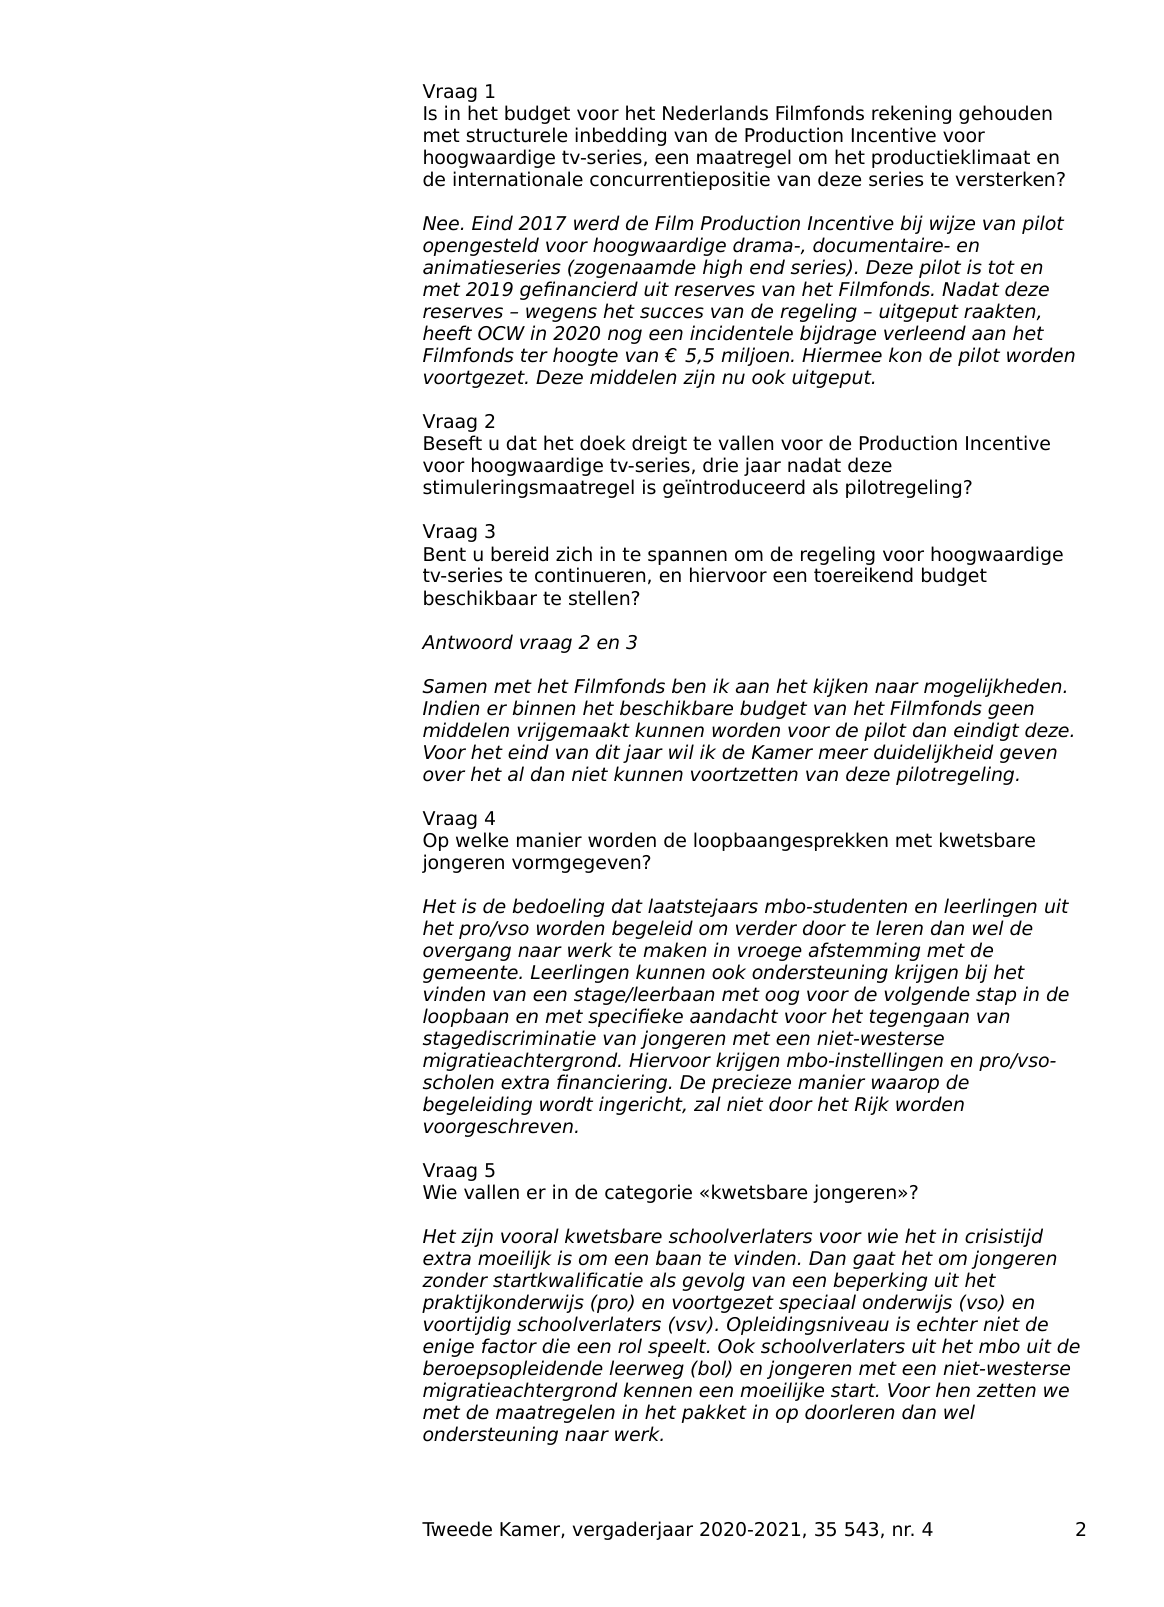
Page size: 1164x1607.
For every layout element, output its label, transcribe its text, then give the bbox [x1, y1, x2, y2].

text Is in het budget voor het Nederlands Filmfonds rekening gehouden met structurele inbedding van de Production Incentive voor hoogwaardige tv-series, een maatregel om het productieklimaat en de internationale concurrentiepositie van deze series te versterken? [422, 103, 1087, 191]
text Nee. Eind 2017 werd de Film Production Incentive bij wijze van pilot opengesteld voor hoogwaardige drama-, documentaire- en animatieseries (zogenaamde high end series). Deze pilot is tot en met 2019 gefinancierd uit reserves van het Filmfonds. Nadat deze reserves – wegens het succes van de regeling – uitgeput raakten, heeft OCW in 2020 nog een incidentele bijdrage verleend aan het Filmfonds ter hoogte van € 5,5 miljoen. Hiermee kon de pilot worden voortgezet. Deze middelen zijn nu ook uitgeput. [422, 213, 1087, 389]
text Op welke manier worden de loopbaangesprekken met kwetsbare jongeren vormgegeven? [422, 830, 1087, 874]
text Samen met het Filmfonds ben ik aan het kijken naar mogelijkheden. Indien er binnen het beschikbare budget van het Filmfonds geen middelen vrijgemaakt kunnen worden voor de pilot dan eindigt deze. Voor het eind van dit jaar wil ik de Kamer meer duidelijkheid geven over het al dan niet kunnen voortzetten van deze pilotregeling. [422, 676, 1087, 786]
text Vraag 4 [422, 808, 1087, 830]
text Vraag 5 [422, 1160, 1087, 1182]
text Wie vallen er in de categorie «kwetsbare jongeren»? [422, 1182, 1087, 1204]
text Beseft u dat het doek dreigt te vallen voor de Production Incentive voor hoogwaardige tv-series, drie jaar nadat deze stimuleringsmaatregel is geïntroduceerd als pilotregeling? [422, 433, 1087, 499]
subtitle Antwoord vraag 2 en 3 [422, 632, 1087, 653]
text Het zijn vooral kwetsbare schoolverlaters voor wie het in crisistijd extra moeilijk is om een baan te vinden. Dan gaat het om jongeren zonder startkwalificatie als gevolg van een beperking uit het praktijkonderwijs (pro) en voortgezet speciaal onderwijs (vso) en voortijdig schoolverlaters (vsv). Opleidingsniveau is echter niet de enige factor die een rol speelt. Ook schoolverlaters uit het mbo uit de beroepsopleidende leerweg (bol) en jongeren met een niet-westerse migratieachtergrond kennen een moeilijke start. Voor hen zetten we met de maatregelen in het pakket in op doorleren dan wel ondersteuning naar werk. [422, 1226, 1087, 1446]
text Vraag 1 [422, 81, 1087, 103]
text Het is de bedoeling dat laatstejaars mbo-studenten en leerlingen uit het pro/vso worden begeleid om verder door te leren dan wel de overgang naar werk te maken in vroege afstemming met de gemeente. Leerlingen kunnen ook ondersteuning krijgen bij het vinden van een stage/leerbaan met oog voor de volgende stap in de loopbaan en met specifieke aandacht voor het tegengaan van stagediscriminatie van jongeren met een niet-westerse migratieachtergrond. Hiervoor krijgen mbo-instellingen en pro/vso-scholen extra financiering. De precieze manier waarop de begeleiding wordt ingericht, zal niet door het Rijk worden voorgeschreven. [422, 896, 1087, 1138]
text Vraag 3 [422, 521, 1087, 543]
text Vraag 2 [422, 411, 1087, 433]
text Bent u bereid zich in te spannen om de regeling voor hoogwaardige tv-series te continueren, en hiervoor een toereikend budget beschikbaar te stellen? [422, 543, 1087, 609]
